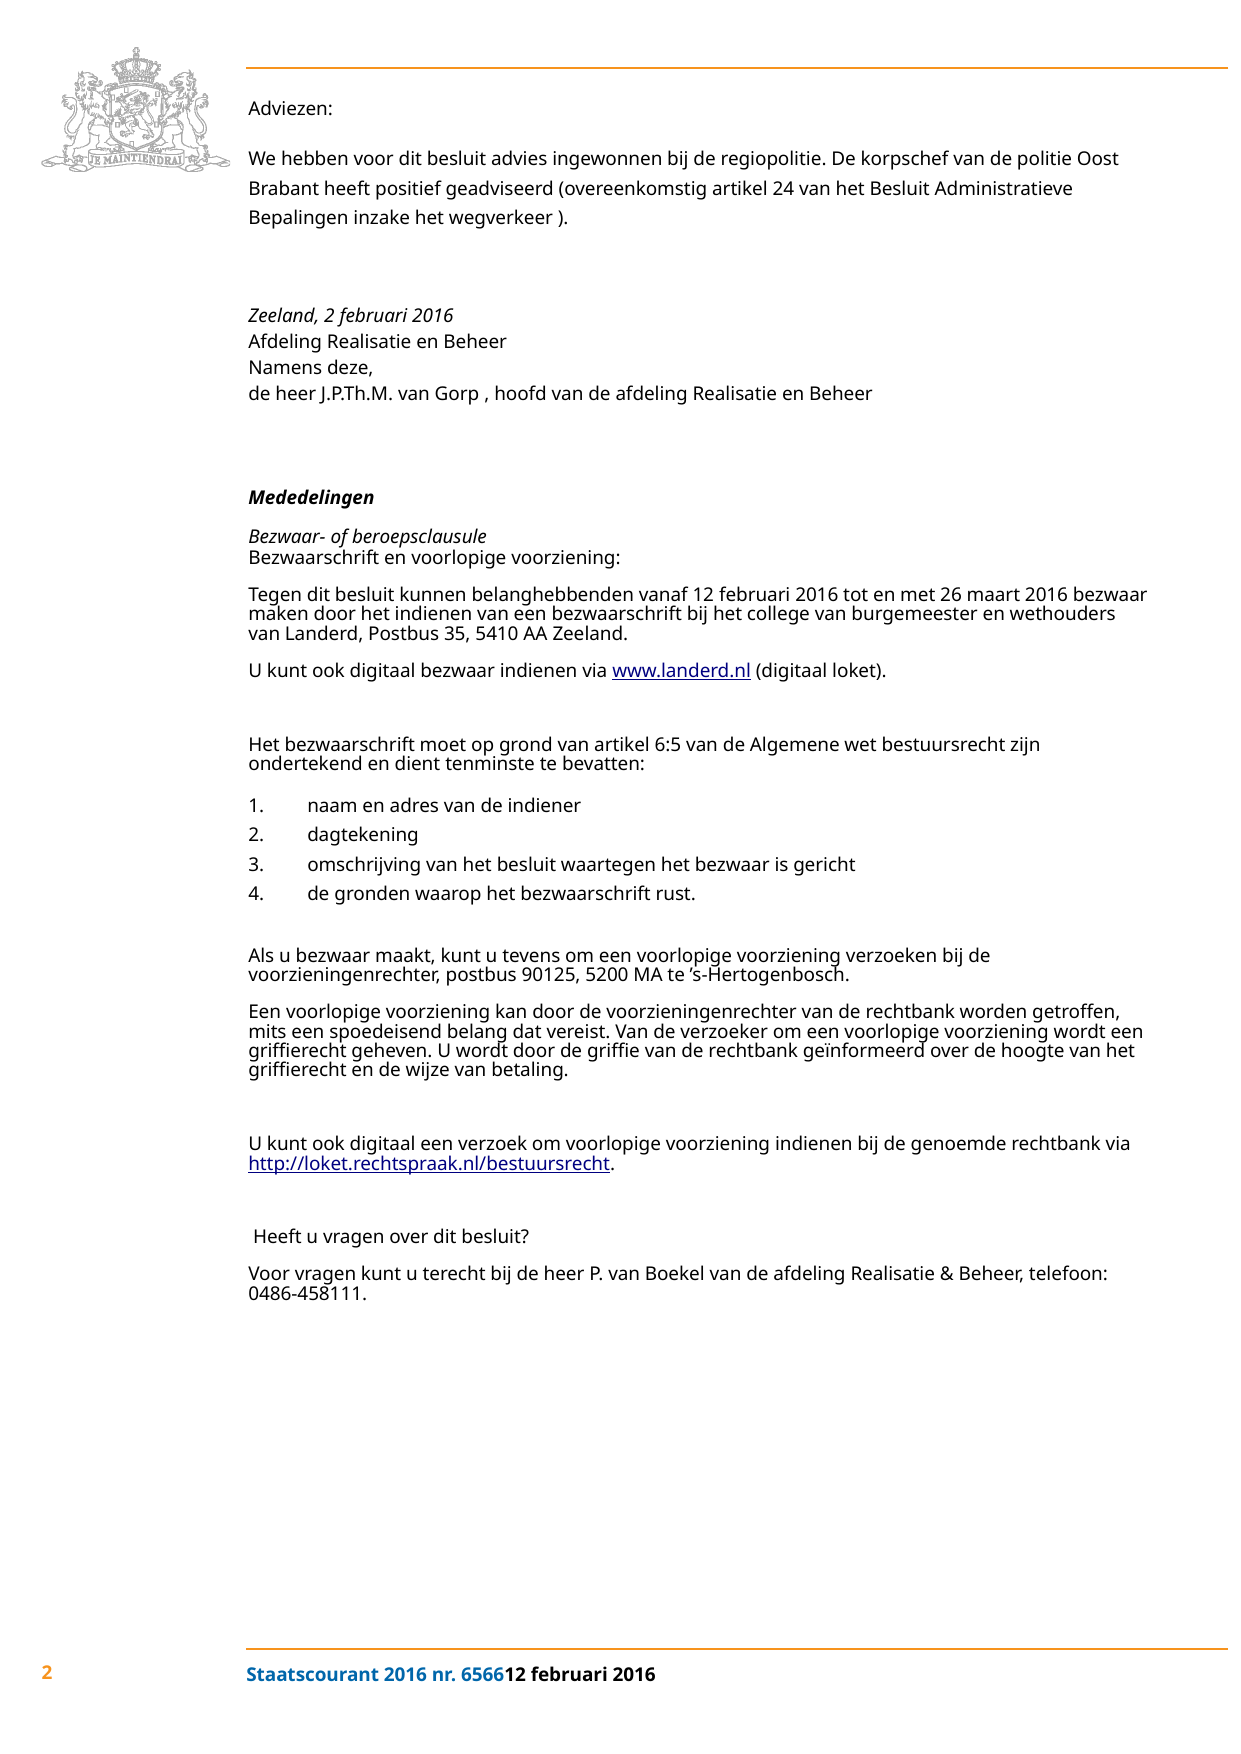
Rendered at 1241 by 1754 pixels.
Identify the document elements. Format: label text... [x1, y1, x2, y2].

text U kunt ook digitaal bezwaar indienen via www.landerd.nl (digitaal loket). [248, 662, 1152, 681]
list omschrijving van het besluit waartegen het bezwaar is gericht [248, 851, 1152, 877]
text Zeeland, 2 februari 2016 [248, 303, 1152, 328]
text U kunt ook digitaal een verzoek om voorlopige voorziening indienen bij de genoemde rechtbank via http://loket.rechtspraak.nl/bestuursrecht. [248, 1135, 1152, 1174]
list de gronden waarop het bezwaarschrift rust. [248, 881, 1152, 906]
text We hebben voor dit besluit advies ingewonnen bij de regiopolitie. De korpschef van de politie Oost Brabant heeft positief geadviseerd (overeenkomstig artikel 24 van het Besluit Administratieve Bepalingen inzake het wegverkeer ). [248, 145, 1152, 230]
text Het bezwaarschrift moet op grond van artikel 6:5 van de Algemene wet bestuursrecht zijn ondertekend en dient tenminste te bevatten: [248, 736, 1152, 774]
text Voor vragen kunt u terecht bij de heer P. van Boekel van de afdeling Realisatie & Beheer, telefoon: 0486-458111. [248, 1265, 1152, 1304]
text Adviezen: [248, 95, 1152, 121]
text Namens deze, [248, 354, 1152, 380]
text Mededelingen [248, 484, 1152, 510]
text Een voorlopige voorziening kan door de voorzieningenrechter van de rechtbank worden getroffen, mits een spoedeisend belang dat vereist. Van de verzoeker om een voorlopige voorziening wordt een griffierecht geheven. U wordt door de griffie van de rechtbank geïnformeerd over de hoogte van het griffierecht en de wijze van betaling. [248, 1003, 1152, 1081]
text Als u bezwaar maakt, kunt u tevens om een voorlopige voorziening verzoeken bij de voorzieningenrechter, postbus 90125, 5200 MA te ’s-Hertogenbosch. [248, 947, 1152, 986]
list dagtekening [248, 821, 1152, 847]
text Bezwaar- of beroepsclausule [248, 523, 1152, 549]
text Tegen dit besluit kunnen belanghebbenden vanaf 12 februari 2016 tot en met 26 maart 2016 bezwaar maken door het indienen van een bezwaarschrift bij het college van burgemeester en wethouders van Landerd, Postbus 35, 5410 AA Zeeland. [248, 586, 1152, 644]
text Afdeling Realisatie en Beheer [248, 328, 1152, 354]
text de heer J.P.Th.M. van Gorp , hoofd van de afdeling Realisatie en Beheer [248, 380, 1152, 406]
text Heeft u vragen over dit besluit? [248, 1228, 1152, 1248]
picture [41, 47, 231, 172]
list naam en adres van de indiener [248, 792, 1152, 818]
text Bezwaarschrift en voorlopige voorziening: [248, 549, 1152, 568]
